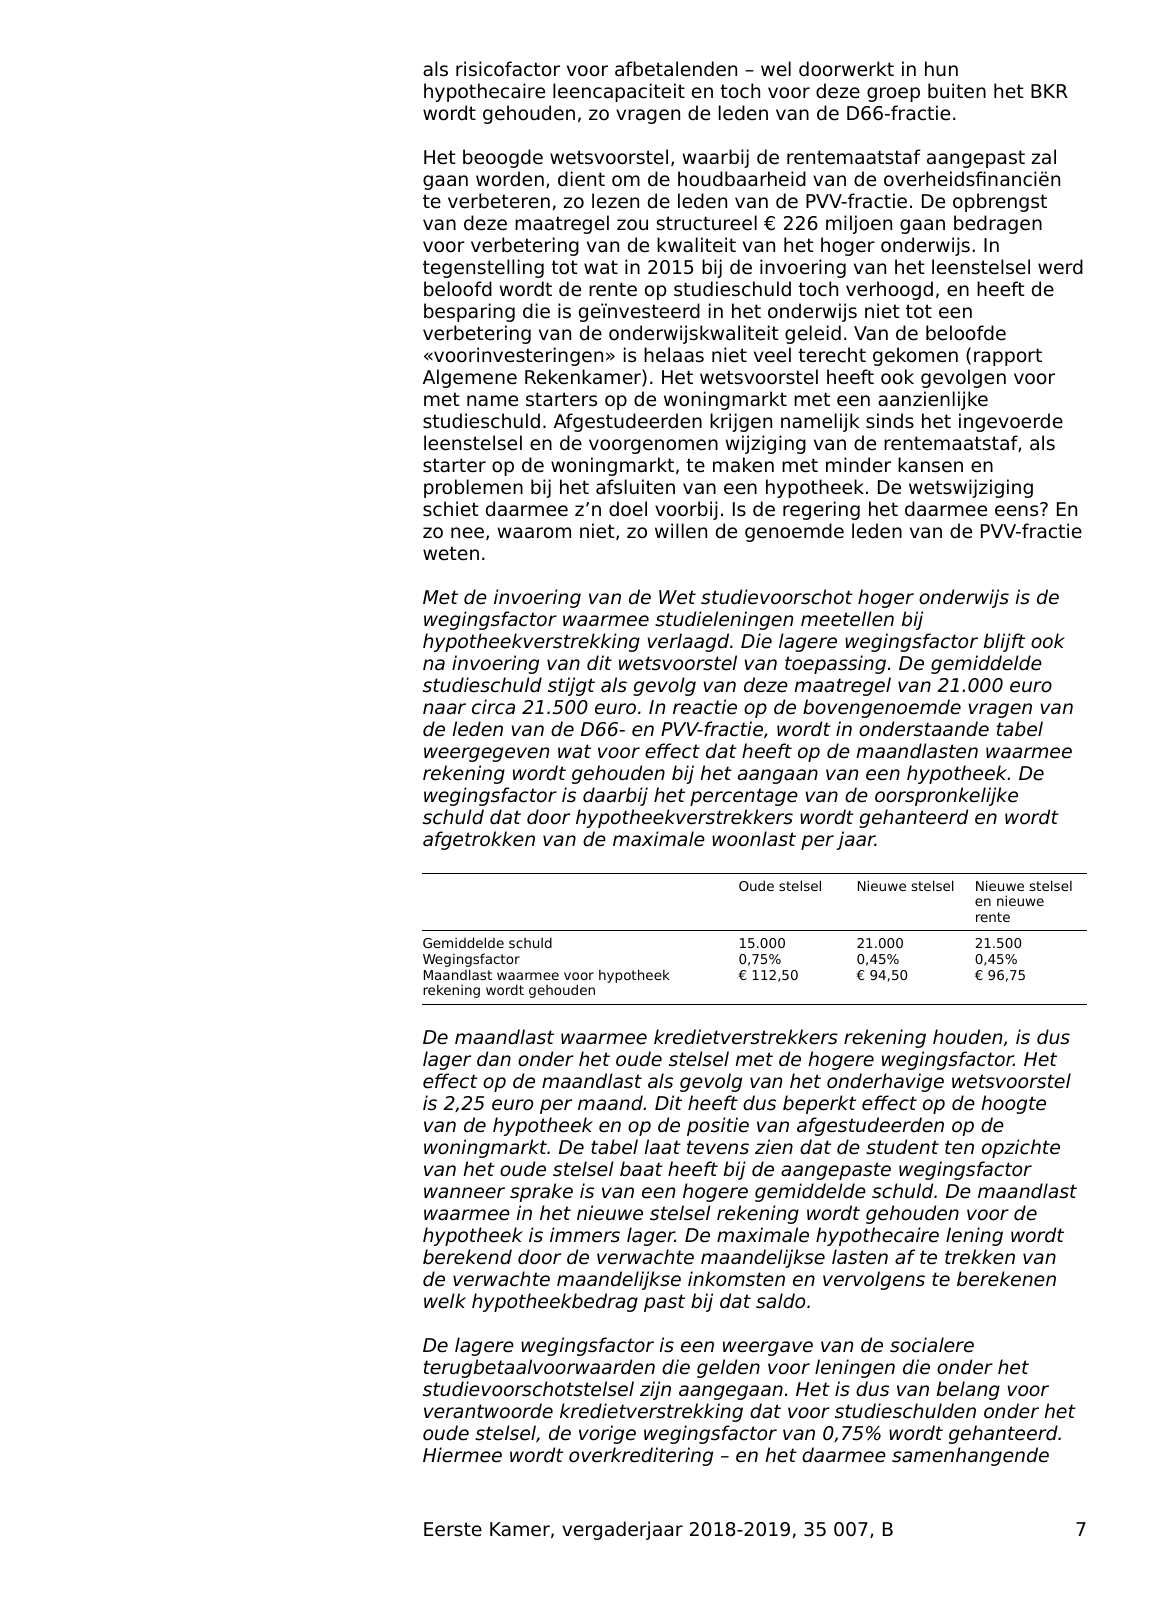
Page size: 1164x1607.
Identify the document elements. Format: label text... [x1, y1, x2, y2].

table_cell 15.000 [732, 931, 850, 952]
table_header [422, 874, 732, 930]
table_cell € 94,50 [850, 968, 968, 1003]
table_cell Maandlast waarmee voor hypotheek rekening wordt gehouden [422, 968, 732, 1003]
text Met de invoering van de Wet studievoorschot hoger onderwijs is de wegingsfactor waarmee studieleningen meetellen bij hypotheekverstrekking verlaagd. Die lagere wegingsfactor blijft ook na invoering van dit wetsvoorstel van toepassing. De gemiddelde studieschuld stijgt als gevolg van deze maatregel van 21.000 euro naar circa 21.500 euro. In reactie op de bovengenoemde vragen van de leden van de D66- en PVV-fractie, wordt in onderstaande tabel weergegeven wat voor effect dat heeft op de maandlasten waarmee rekening wordt gehouden bij het aangaan van een hypotheek. De wegingsfactor is daarbij het percentage van de oorspronkelijke schuld dat door hypotheekverstrekkers wordt gehanteerd en wordt afgetrokken van de maximale woonlast per jaar. [422, 587, 1087, 851]
text Het beoogde wetsvoorstel, waarbij de rentemaatstaf aangepast zal gaan worden, dient om de houdbaarheid van de overheidsfinanciën te verbeteren, zo lezen de leden van de PVV-fractie. De opbrengst van deze maatregel zou structureel € 226 miljoen gaan bedragen voor verbetering van de kwaliteit van het hoger onderwijs. In tegenstelling tot wat in 2015 bij de invoering van het leenstelsel werd beloofd wordt de rente op studieschuld toch verhoogd, en heeft de besparing die is geïnvesteerd in het onderwijs niet tot een verbetering van de onderwijskwaliteit geleid. Van de beloofde «voorinvesteringen» is helaas niet veel terecht gekomen (rapport Algemene Rekenkamer). Het wetsvoorstel heeft ook gevolgen voor met name starters op de woningmarkt met een aanzienlijke studieschuld. Afgestudeerden krijgen namelijk sinds het ingevoerde leenstelsel en de voorgenomen wijziging van de rentemaatstaf, als starter op de woningmarkt, te maken met minder kansen en problemen bij het afsluiten van een hypotheek. De wetswijziging schiet daarmee z’n doel voorbij. Is de regering het daarmee eens? En zo nee, waarom niet, zo willen de genoemde leden van de PVV-fractie weten. [422, 147, 1087, 565]
text De maandlast waarmee kredietverstrekkers rekening houden, is dus lager dan onder het oude stelsel met de hogere wegingsfactor. Het effect op de maandlast als gevolg van het onderhavige wetsvoorstel is 2,25 euro per maand. Dit heeft dus beperkt effect op de hoogte van de hypotheek en op de positie van afgestudeerden op de woningmarkt. De tabel laat tevens zien dat de student ten opzichte van het oude stelsel baat heeft bij de aangepaste wegingsfactor wanneer sprake is van een hogere gemiddelde schuld. De maandlast waarmee in het nieuwe stelsel rekening wordt gehouden voor de hypotheek is immers lager. De maximale hypothecaire lening wordt berekend door de verwachte maandelijkse lasten af te trekken van de verwachte maandelijkse inkomsten en vervolgens te berekenen welk hypotheekbedrag past bij dat saldo. [422, 1027, 1087, 1312]
table_cell 0,45% [850, 952, 968, 967]
table_cell 21.500 [969, 931, 1087, 952]
table_cell Wegingsfactor [422, 952, 732, 967]
table_header Oude stelsel [732, 874, 850, 930]
text De lagere wegingsfactor is een weergave van de socialere terugbetaalvoorwaarden die gelden voor leningen die onder het studievoorschotstelsel zijn aangegaan. Het is dus van belang voor verantwoorde kredietverstrekking dat voor studieschulden onder het oude stelsel, de vorige wegingsfactor van 0,75% wordt gehanteerd. Hiermee wordt overkreditering – en het daarmee samenhangende [422, 1335, 1087, 1467]
table_cell 0,45% [969, 952, 1087, 967]
table_cell 0,75% [732, 952, 850, 967]
table_cell 21.000 [850, 931, 968, 952]
text als risicofactor voor afbetalenden – wel doorwerkt in hun hypothecaire leencapaciteit en toch voor deze groep buiten het BKR wordt gehouden, zo vragen de leden van de D66-fractie. [422, 59, 1087, 125]
table_cell € 96,75 [969, 968, 1087, 1003]
table_header Nieuwe stelsel en nieuwe rente [969, 874, 1087, 930]
table_cell Gemiddelde schuld [422, 931, 732, 952]
table_cell € 112,50 [732, 968, 850, 1003]
table_header Nieuwe stelsel [850, 874, 968, 930]
